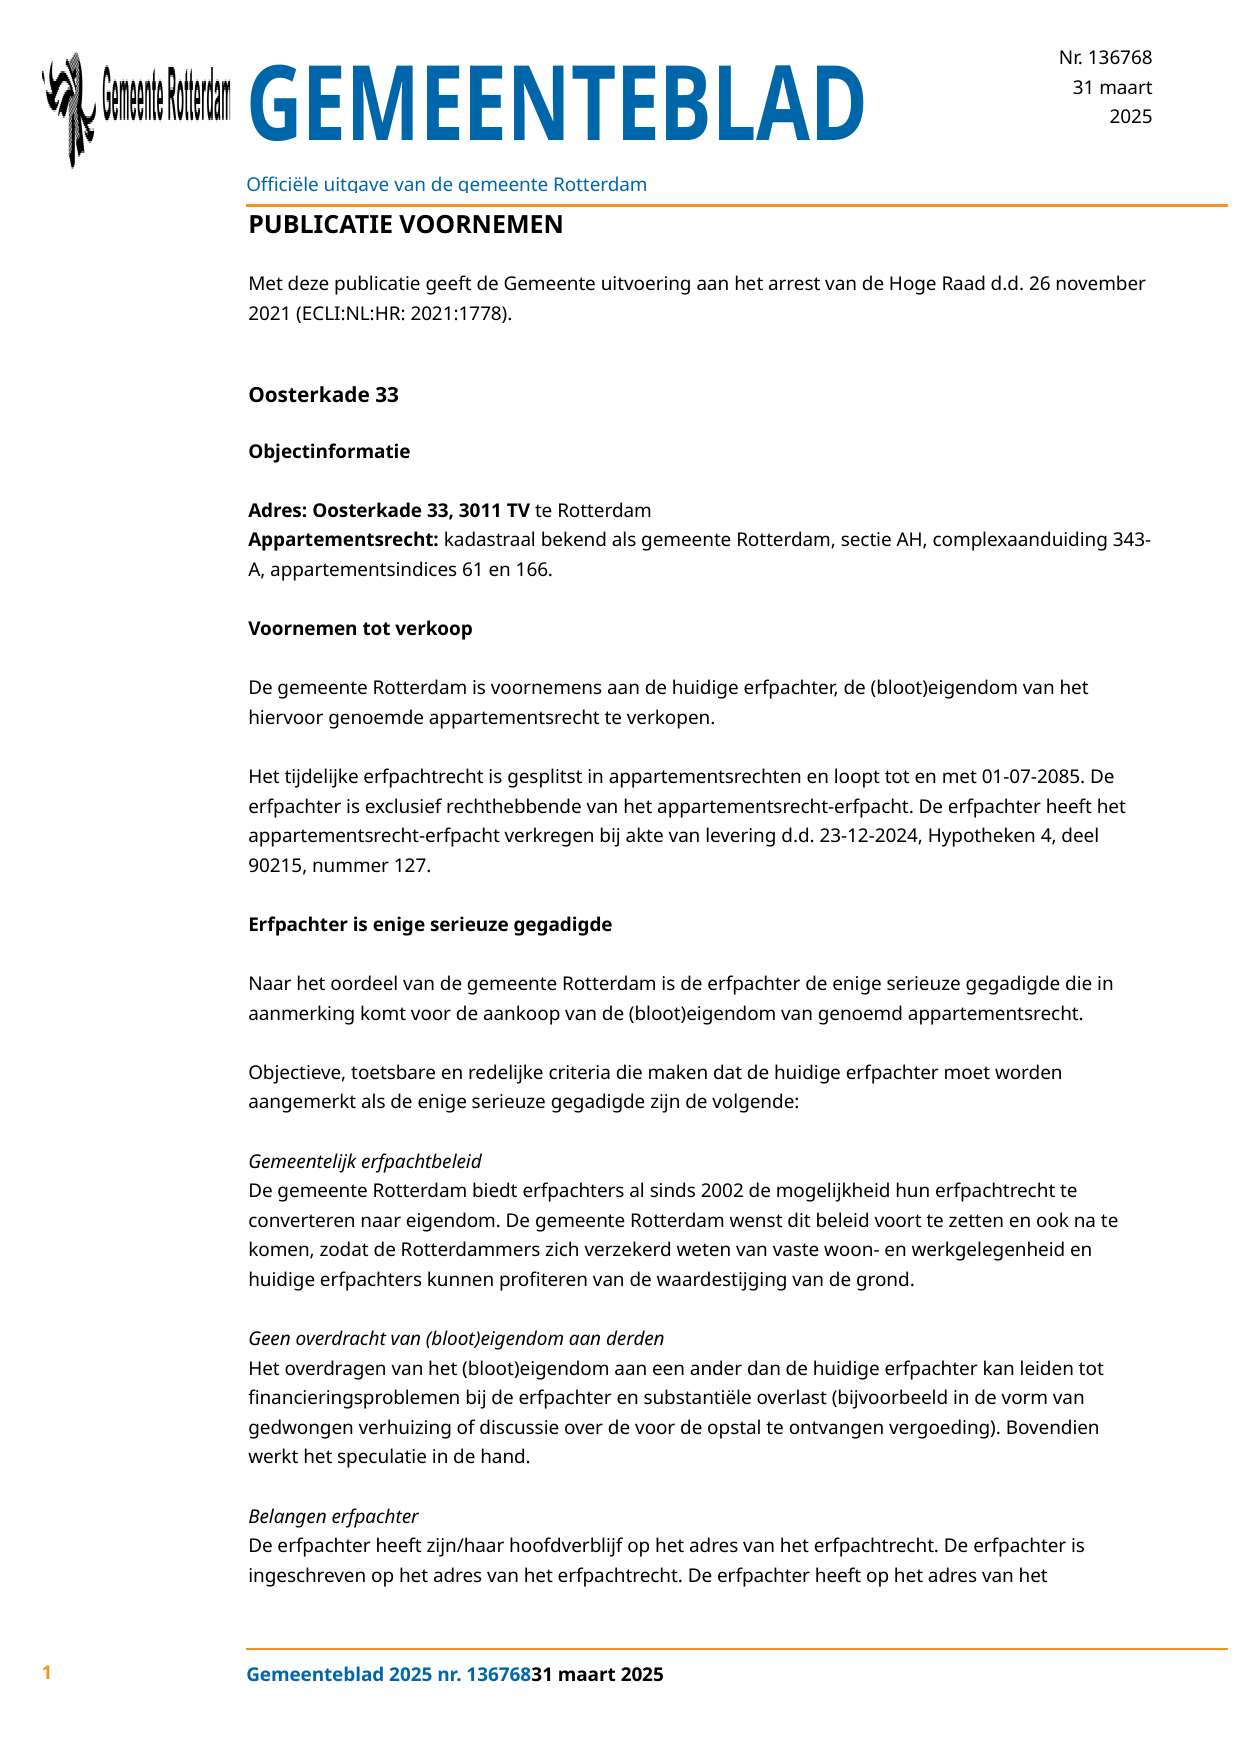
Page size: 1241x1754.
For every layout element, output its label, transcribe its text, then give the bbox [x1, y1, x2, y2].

text Objectieve, toetsbare en redelijke criteria die maken dat de huidige erfpachter moet worden aangemerkt als de enige serieuze gegadigde zijn de volgende: [248, 1059, 1152, 1114]
text Het tijdelijke erfpachtrecht is gesplitst in appartementsrechten en loopt tot en met 01-07-2085. De erfpachter is exclusief rechthebbende van het appartementsrecht-erfpacht. De erfpachter heeft het appartementsrecht-erfpacht verkregen bij akte van levering d.d. 23-12-2024, Hypotheken 4, deel 90215, nummer 127. [248, 763, 1152, 878]
text Geen overdracht van (bloot)eigendom aan derden [248, 1325, 1152, 1351]
text De gemeente Rotterdam is voornemens aan de huidige erfpachter, de (bloot)eigendom van het hiervoor genoemde appartementsrecht te verkopen. [248, 674, 1152, 730]
text Appartementsrecht: kadastraal bekend als gemeente Rotterdam, sectie AH, complexaanduiding 343-A, appartementsindices 61 en 166. [248, 527, 1152, 582]
text Erfpachter is enige serieuze gegadigde [248, 911, 1152, 937]
text De erfpachter heeft zijn/haar hoofdverblijf op het adres van het erfpachtrecht. De erfpachter is ingeschreven op het adres van het erfpachtrecht. De erfpachter heeft op het adres van het [248, 1532, 1152, 1588]
text Objectinformatie [248, 438, 1152, 464]
text Met deze publicatie geeft de Gemeente uitvoering aan het arrest van de Hoge Raad d.d. 26 november 2021 (ECLI:NL:HR: 2021:1778). [248, 270, 1152, 326]
text Voornemen tot verkoop [248, 615, 1152, 641]
text Adres: Oosterkade 33, 3011 TV te Rotterdam [248, 497, 1152, 523]
text Oosterkade 33 [248, 380, 1152, 408]
text Naar het oordeel van de gemeente Rotterdam is de erfpachter de enige serieuze gegadigde die in aanmerking komt voor de aankoop van de (bloot)eigendom van genoemd appartementsrecht. [248, 970, 1152, 1026]
text De gemeente Rotterdam biedt erfpachters al sinds 2002 de mogelijkheid hun erfpachtrecht te converteren naar eigendom. De gemeente Rotterdam wenst dit beleid voort te zetten en ook na te komen, zodat de Rotterdammers zich verzekerd weten van vaste woon- en werkgelegenheid en huidige erfpachters kunnen profiteren van de waardestijging van de grond. [248, 1177, 1152, 1292]
text Het overdragen van het (bloot)eigendom aan een ander dan de huidige erfpachter kan leiden tot financieringsproblemen bij de erfpachter en substantiële overlast (bijvoorbeeld in de vorm van gedwongen verhuizing of discussie over de voor de opstal te ontvangen vergoeding). Bovendien werkt het speculatie in de hand. [248, 1355, 1152, 1469]
text PUBLICATIE VOORNEMEN [248, 207, 1152, 241]
picture [41, 47, 231, 172]
text Belangen erfpachter [248, 1503, 1152, 1529]
text Gemeentelijk erfpachtbeleid [248, 1148, 1152, 1174]
